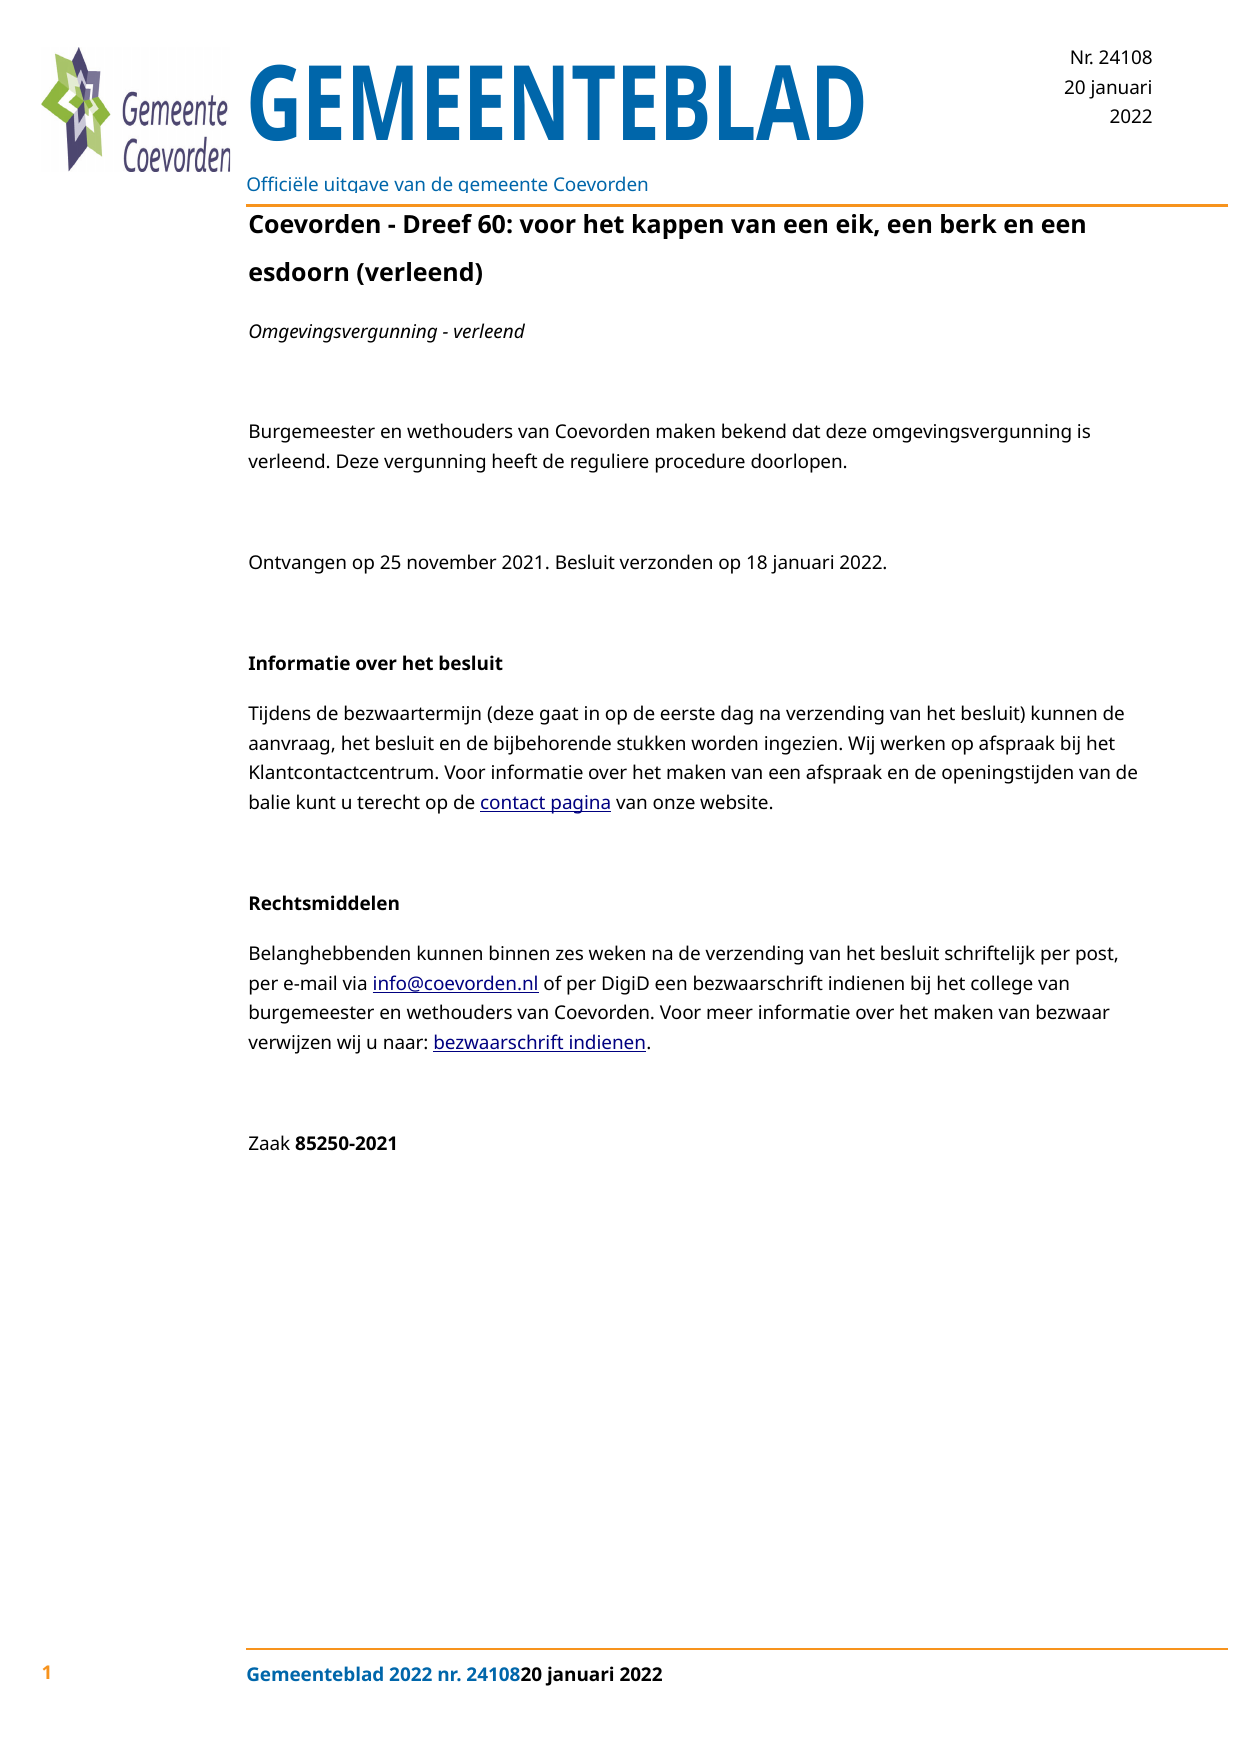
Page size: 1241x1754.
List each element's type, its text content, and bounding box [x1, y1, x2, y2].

text Coevorden - Dreef 60: voor het kappen van een eik, een berk en een esdoorn (verleend) [248, 207, 1152, 288]
text Zaak 85250-2021 [248, 1130, 1152, 1156]
text Burgemeester en wethouders van Coevorden maken bekend dat deze omgevingsvergunning is verleend. Deze vergunning heeft de reguliere procedure doorlopen. [248, 419, 1152, 474]
picture [41, 47, 231, 172]
text Informatie over het besluit [248, 650, 1152, 676]
text Tijdens de bezwaartermijn (deze gaat in op de eerste dag na verzending van het besluit) kunnen de aanvraag, het besluit en de bijbehorende stukken worden ingezien. Wij werken op afspraak bij het Klantcontactcentrum. Voor informatie over het maken van een afspraak en de openingstijden van de balie kunt u terecht op de contact pagina van onze website. [248, 700, 1152, 815]
text Rechtsmiddelen [248, 890, 1152, 916]
text Ontvangen op 25 november 2021. Besluit verzonden op 18 januari 2022. [248, 549, 1152, 575]
text Belanghebbenden kunnen binnen zes weken na de verzending van het besluit schriftelijk per post, per e-mail via info@coevorden.nl of per DigiD een bezwaarschrift indienen bij het college van burgemeester en wethouders van Coevorden. Voor meer informatie over het maken van bezwaar verwijzen wij u naar: bezwaarschrift indienen. [248, 940, 1152, 1055]
text Omgevingsvergunning - verleend [248, 318, 1152, 344]
